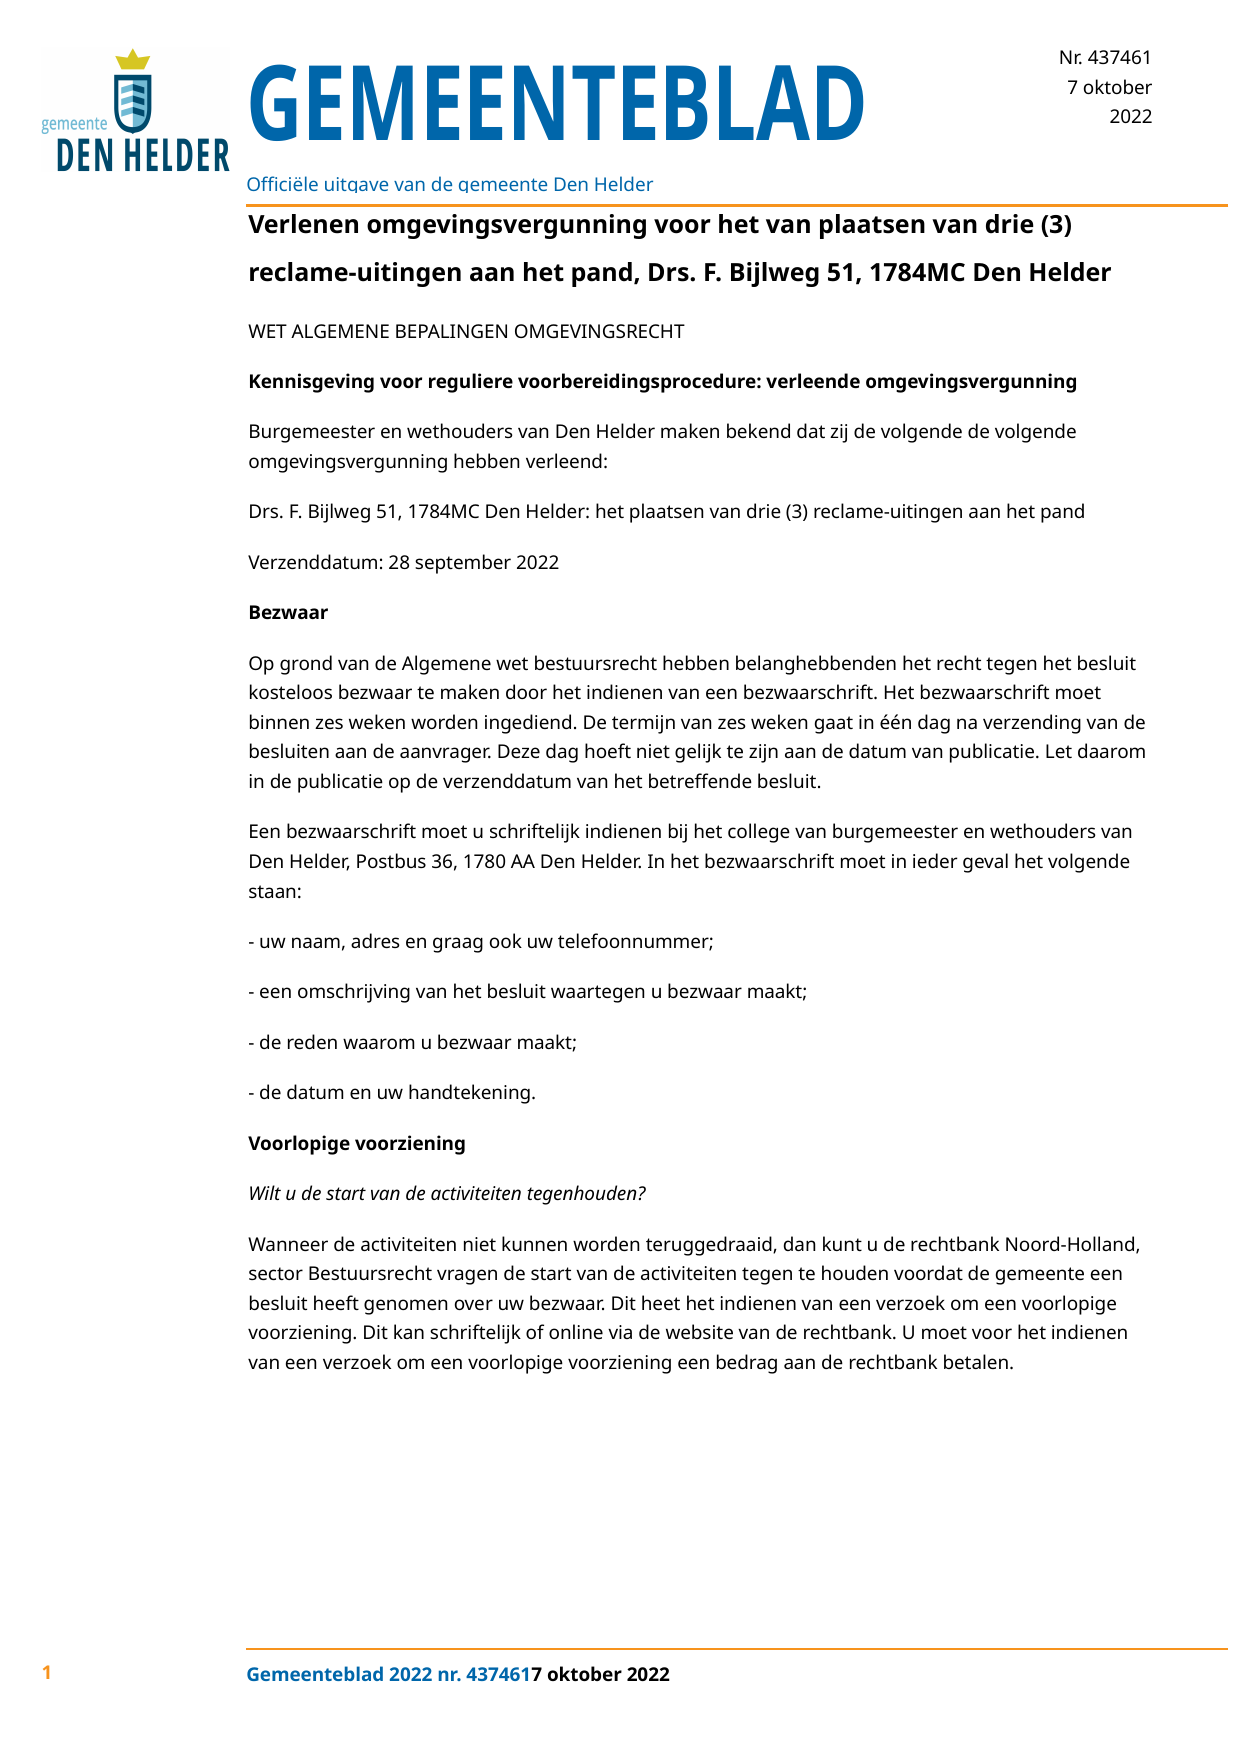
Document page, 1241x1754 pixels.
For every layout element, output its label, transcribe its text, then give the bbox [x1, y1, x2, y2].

picture [100, 154, 106, 172]
text - een omschrijving van het besluit waartegen u bezwaar maakt; [248, 979, 1152, 1004]
text Wanneer de activiteiten niet kunnen worden teruggedraaid, dan kunt u de rechtbank Noord-Holland, sector Bestuursrecht vragen de start van de activiteiten tegen te houden voordat de gemeente een besluit heeft genomen over uw bezwaar. Dit heet het indienen van een verzoek om een voorlopige voorziening. Dit kan schriftelijk of online via de website van de rechtbank. U moet voor het indienen van een verzoek om een voorlopige voorziening een bedrag aan de rechtbank betalen. [248, 1231, 1152, 1375]
text - de reden waarom u bezwaar maakt; [248, 1029, 1152, 1055]
picture [182, 144, 187, 165]
picture [220, 160, 224, 172]
picture [41, 47, 231, 172]
text Verlenen omgevingsvergunning voor het van plaatsen van drie (3) reclame-uitingen aan het pand, Drs. F. Bijlweg 51, 1784MC Den Helder [248, 207, 1152, 288]
text - uw naam, adres en graag ook uw telefoonnummer; [248, 928, 1152, 954]
text Kennisgeving voor reguliere voorbereidingsprocedure: verleende omgevingsvergunning [248, 368, 1152, 394]
text WET ALGEMENE BEPALINGEN OMGEVINGSRECHT [248, 318, 1152, 344]
text Verzenddatum: 28 september 2022 [248, 549, 1152, 575]
text Een bezwaarschrift moet u schriftelijk indienen bij het college van burgemeester en wethouders van Den Helder, Postbus 36, 1780 AA Den Helder. In het bezwaarschrift moet in ieder geval het volgende staan: [248, 819, 1152, 904]
picture [130, 157, 135, 172]
text Bezwaar [248, 599, 1152, 625]
picture [63, 144, 68, 165]
text Wilt u de start van de activiteiten tegenhouden? [248, 1180, 1152, 1206]
text Voorlopige voorziening [248, 1130, 1152, 1156]
text Burgemeester en wethouders van Den Helder maken bekend dat zij de volgende de volgende omgevingsvergunning hebben verleend: [248, 419, 1152, 474]
text Op grond van de Algemene wet bestuursrecht hebben belanghebbenden het recht tegen het besluit kosteloos bezwaar te maken door het indienen van een bezwaarschrift. Het bezwaarschrift moet binnen zes weken worden ingediend. De termijn van zes weken gaat in één dag na verzending van de besluiten aan de aanvrager. Deze dag hoeft niet gelijk te zijn aan de datum van publicatie. Let daarom in de publicatie op de verzenddatum van het betreffende besluit. [248, 650, 1152, 794]
text Drs. F. Bijlweg 51, 1784MC Den Helder: het plaatsen van drie (3) reclame-uitingen aan het pand [248, 499, 1152, 524]
text - de datum en uw handtekening. [248, 1079, 1152, 1105]
